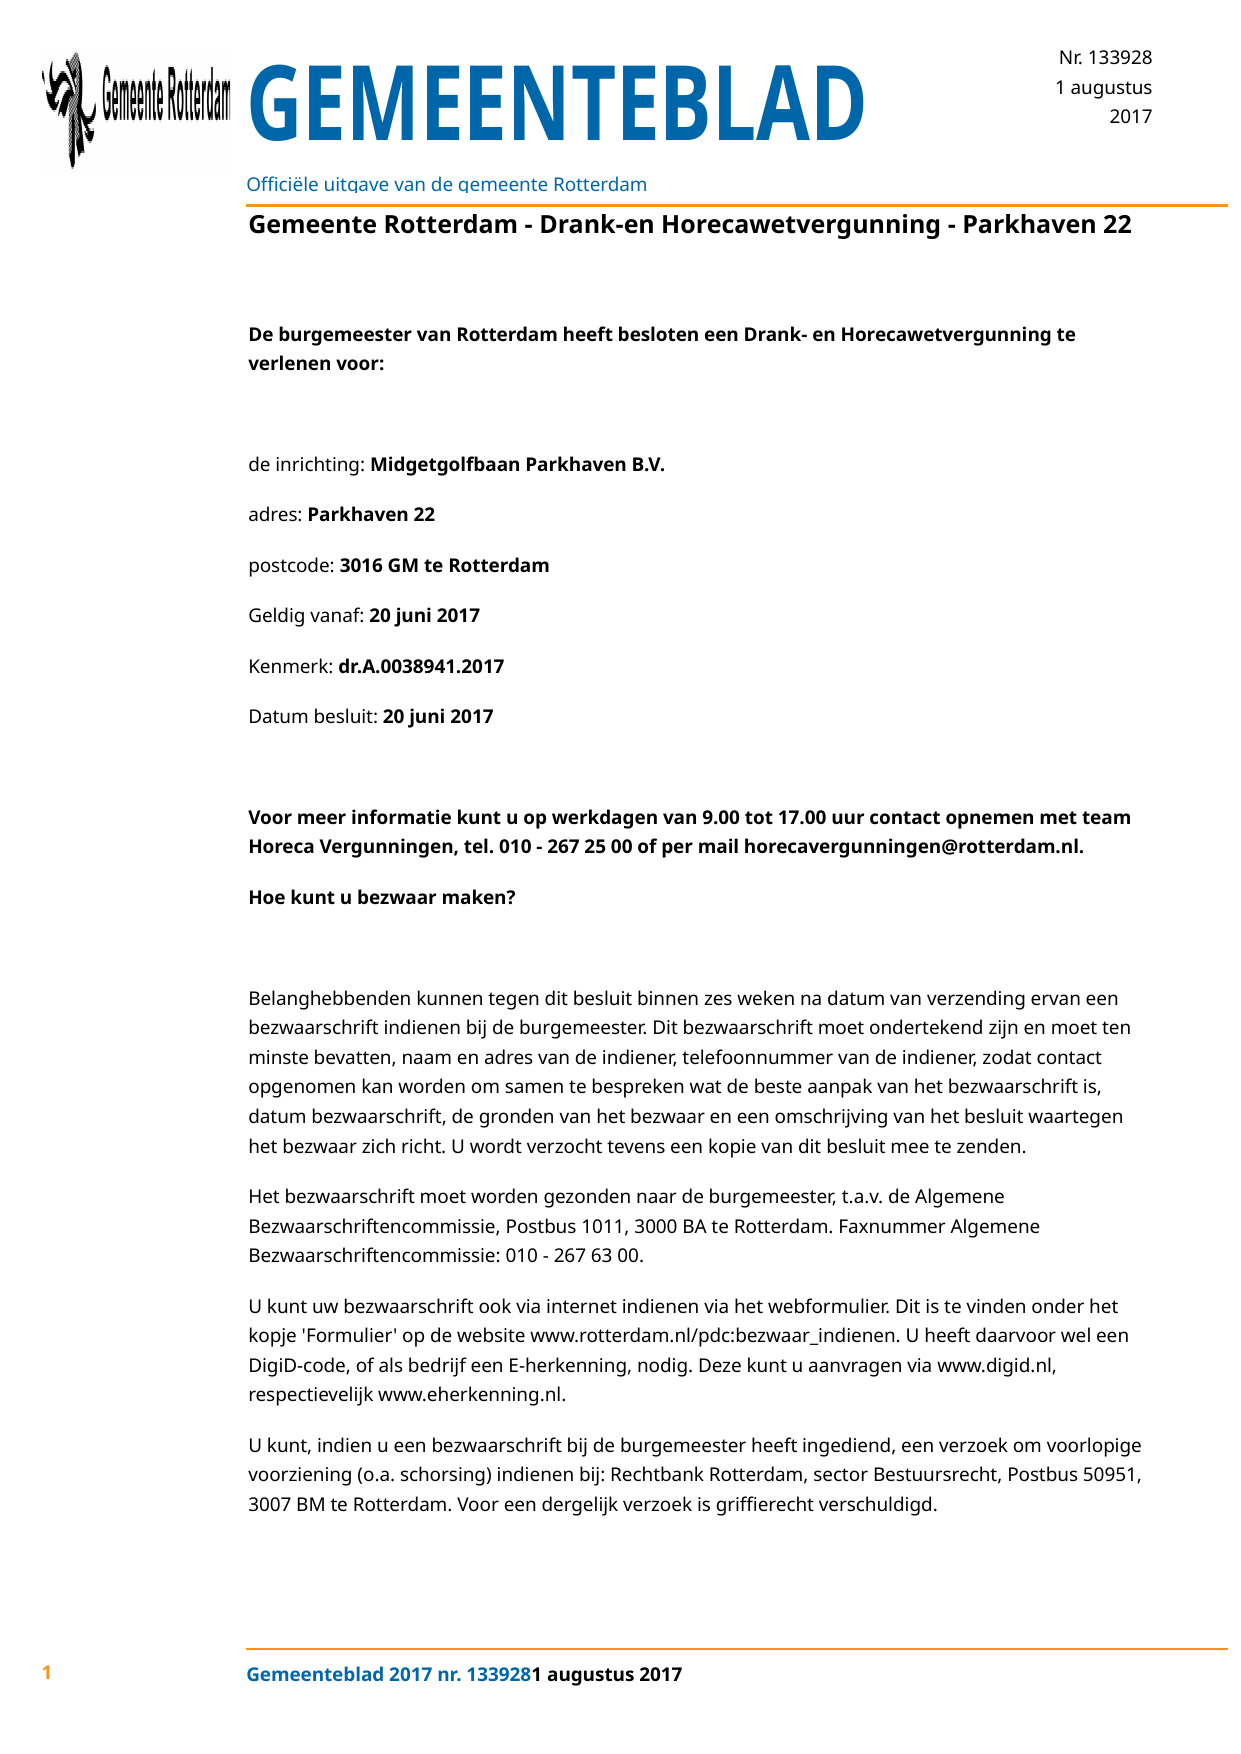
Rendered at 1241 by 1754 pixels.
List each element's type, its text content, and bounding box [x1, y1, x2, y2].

text De burgemeester van Rotterdam heeft besloten een Drank- en Horecawetvergunning te verlenen voor: [248, 321, 1152, 376]
text Gemeente Rotterdam - Drank-en Horecawetvergunning - Parkhaven 22 [248, 207, 1152, 241]
picture [41, 47, 231, 172]
text Geldig vanaf: 20 juni 2017 [248, 602, 1152, 628]
text Belanghebbenden kunnen tegen dit besluit binnen zes weken na datum van verzending ervan een bezwaarschrift indienen bij de burgemeester. Dit bezwaarschrift moet ondertekend zijn en moet ten minste bevatten, naam en adres van de indiener, telefoonnummer van de indiener, zodat contact opgenomen kan worden om samen te bespreken wat de beste aanpak van het bezwaarschrift is, datum bezwaarschrift, de gronden van het bezwaar en een omschrijving van het besluit waartegen het bezwaar zich richt. U wordt verzocht tevens een kopie van dit besluit mee te zenden. [248, 985, 1152, 1158]
text de inrichting: Midgetgolfbaan Parkhaven B.V. [248, 451, 1152, 477]
text Hoe kunt u bezwaar maken? [248, 884, 1152, 910]
text U kunt uw bezwaarschrift ook via internet indienen via het webformulier. Dit is te vinden onder het kopje 'Formulier' op de website www.rotterdam.nl/pdc:bezwaar_indienen. U heeft daarvoor wel een DigiD-code, of als bedrijf een E-herkenning, nodig. Deze kunt u aanvragen via www.digid.nl, respectievelijk www.eherkenning.nl. [248, 1293, 1152, 1407]
text Voor meer informatie kunt u op werkdagen van 9.00 tot 17.00 uur contact opnemen met team Horeca Vergunningen, tel. 010 - 267 25 00 of per mail horecavergunningen@rotterdam.nl. [248, 804, 1152, 859]
text postcode: 3016 GM te Rotterdam [248, 552, 1152, 578]
text adres: Parkhaven 22 [248, 502, 1152, 527]
text Kenmerk: dr.A.0038941.2017 [248, 653, 1152, 678]
text Het bezwaarschrift moet worden gezonden naar de burgemeester, t.a.v. de Algemene Bezwaarschriftencommissie, Postbus 1011, 3000 BA te Rotterdam. Faxnummer Algemene Bezwaarschriftencommissie: 010 - 267 63 00. [248, 1183, 1152, 1268]
text U kunt, indien u een bezwaarschrift bij de burgemeester heeft ingediend, een verzoek om voorlopige voorziening (o.a. schorsing) indienen bij: Rechtbank Rotterdam, sector Bestuursrecht, Postbus 50951, 3007 BM te Rotterdam. Voor een dergelijk verzoek is griffierecht verschuldigd. [248, 1432, 1152, 1517]
text Datum besluit: 20 juni 2017 [248, 703, 1152, 729]
